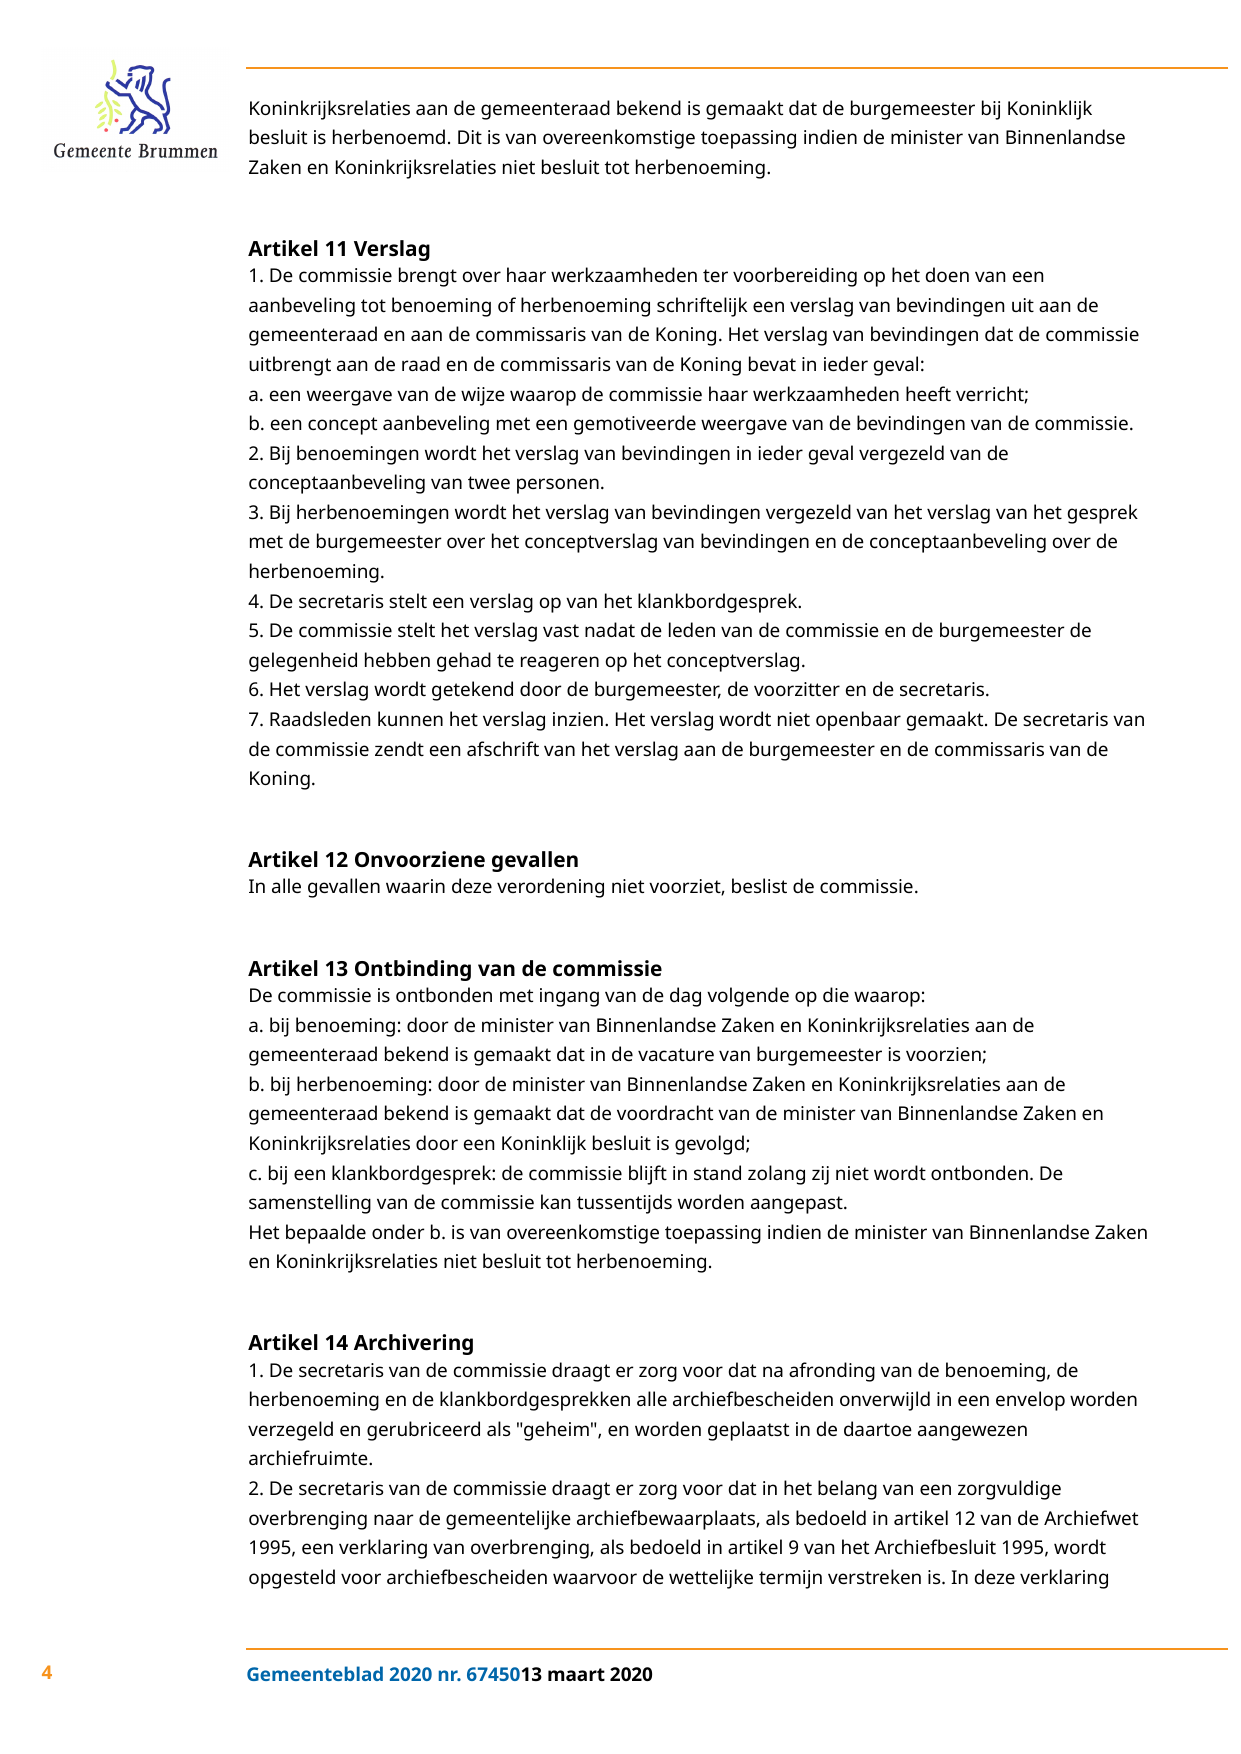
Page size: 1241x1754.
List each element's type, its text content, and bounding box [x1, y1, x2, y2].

text b. bij herbenoeming: door de minister van Binnenlandse Zaken en Koninkrijksrelaties aan de gemeenteraad bekend is gemaakt dat de voordracht van de minister van Binnenlandse Zaken en Koninkrijksrelaties door een Koninklijk besluit is gevolgd; [248, 1071, 1152, 1156]
text Artikel 12 Onvoorziene gevallen [248, 845, 1152, 874]
text Artikel 14 Archivering [248, 1328, 1152, 1357]
picture [41, 47, 231, 172]
text 1. De secretaris van de commissie draagt er zorg voor dat na afronding van de benoeming, de herbenoeming en de klankbordgesprekken alle archiefbescheiden onverwijld in een envelop worden verzegeld en gerubriceerd als "geheim", en worden geplaatst in de daartoe aangewezen archiefruimte. [248, 1357, 1152, 1471]
text Artikel 11 Verslag [248, 234, 1152, 262]
text De commissie is ontbonden met ingang van de dag volgende op die waarop: [248, 982, 1152, 1008]
text Het bepaalde onder b. is van overeenkomstige toepassing indien de minister van Binnenlandse Zaken en Koninkrijksrelaties niet besluit tot herbenoeming. [248, 1219, 1152, 1274]
text c. bij een klankbordgesprek: de commissie blijft in stand zolang zij niet wordt ontbonden. De samenstelling van de commissie kan tussentijds worden aangepast. [248, 1160, 1152, 1215]
text 4. De secretaris stelt een verslag op van het klankbordgesprek. [248, 588, 1152, 613]
text Artikel 13 Ontbinding van de commissie [248, 954, 1152, 982]
text 3. Bij herbenoemingen wordt het verslag van bevindingen vergezeld van het verslag van het gesprek met de burgemeester over het conceptverslag van bevindingen en de conceptaanbeveling over de herbenoeming. [248, 499, 1152, 584]
text 6. Het verslag wordt getekend door de burgemeester, de voorzitter en de secretaris. [248, 677, 1152, 702]
text 7. Raadsleden kunnen het verslag inzien. Het verslag wordt niet openbaar gemaakt. De secretaris van de commissie zendt een afschrift van het verslag aan de burgemeester en de commissaris van de Koning. [248, 706, 1152, 791]
text 2. Bij benoemingen wordt het verslag van bevindingen in ieder geval vergezeld van de conceptaanbeveling van twee personen. [248, 440, 1152, 495]
text Koninkrijksrelaties aan de gemeenteraad bekend is gemaakt dat de burgemeester bij Koninklijk besluit is herbenoemd. Dit is van overeenkomstige toepassing indien de minister van Binnenlandse Zaken en Koninkrijksrelaties niet besluit tot herbenoeming. [248, 95, 1152, 180]
text In alle gevallen waarin deze verordening niet voorziet, beslist de commissie. [248, 874, 1152, 899]
text b. een concept aanbeveling met een gemotiveerde weergave van de bevindingen van de commissie. [248, 410, 1152, 436]
text 2. De secretaris van de commissie draagt er zorg voor dat in het belang van een zorgvuldige overbrenging naar de gemeentelijke archiefbewaarplaats, als bedoeld in artikel 12 van de Archiefwet 1995, een verklaring van overbrenging, als bedoeld in artikel 9 van het Archiefbesluit 1995, wordt opgesteld voor archiefbescheiden waarvoor de wettelijke termijn verstreken is. In deze verklaring [248, 1475, 1152, 1590]
text 1. De commissie brengt over haar werkzaamheden ter voorbereiding op het doen van een aanbeveling tot benoeming of herbenoeming schriftelijk een verslag van bevindingen uit aan de gemeenteraad en aan de commissaris van de Koning. Het verslag van bevindingen dat de commissie uitbrengt aan de raad en de commissaris van de Koning bevat in ieder geval: [248, 262, 1152, 377]
text a. een weergave van de wijze waarop de commissie haar werkzaamheden heeft verricht; [248, 381, 1152, 406]
text 5. De commissie stelt het verslag vast nadat de leden van de commissie en de burgemeester de gelegenheid hebben gehad te reageren op het conceptverslag. [248, 617, 1152, 673]
text a. bij benoeming: door de minister van Binnenlandse Zaken en Koninkrijksrelaties aan de gemeenteraad bekend is gemaakt dat in de vacature van burgemeester is voorzien; [248, 1012, 1152, 1067]
